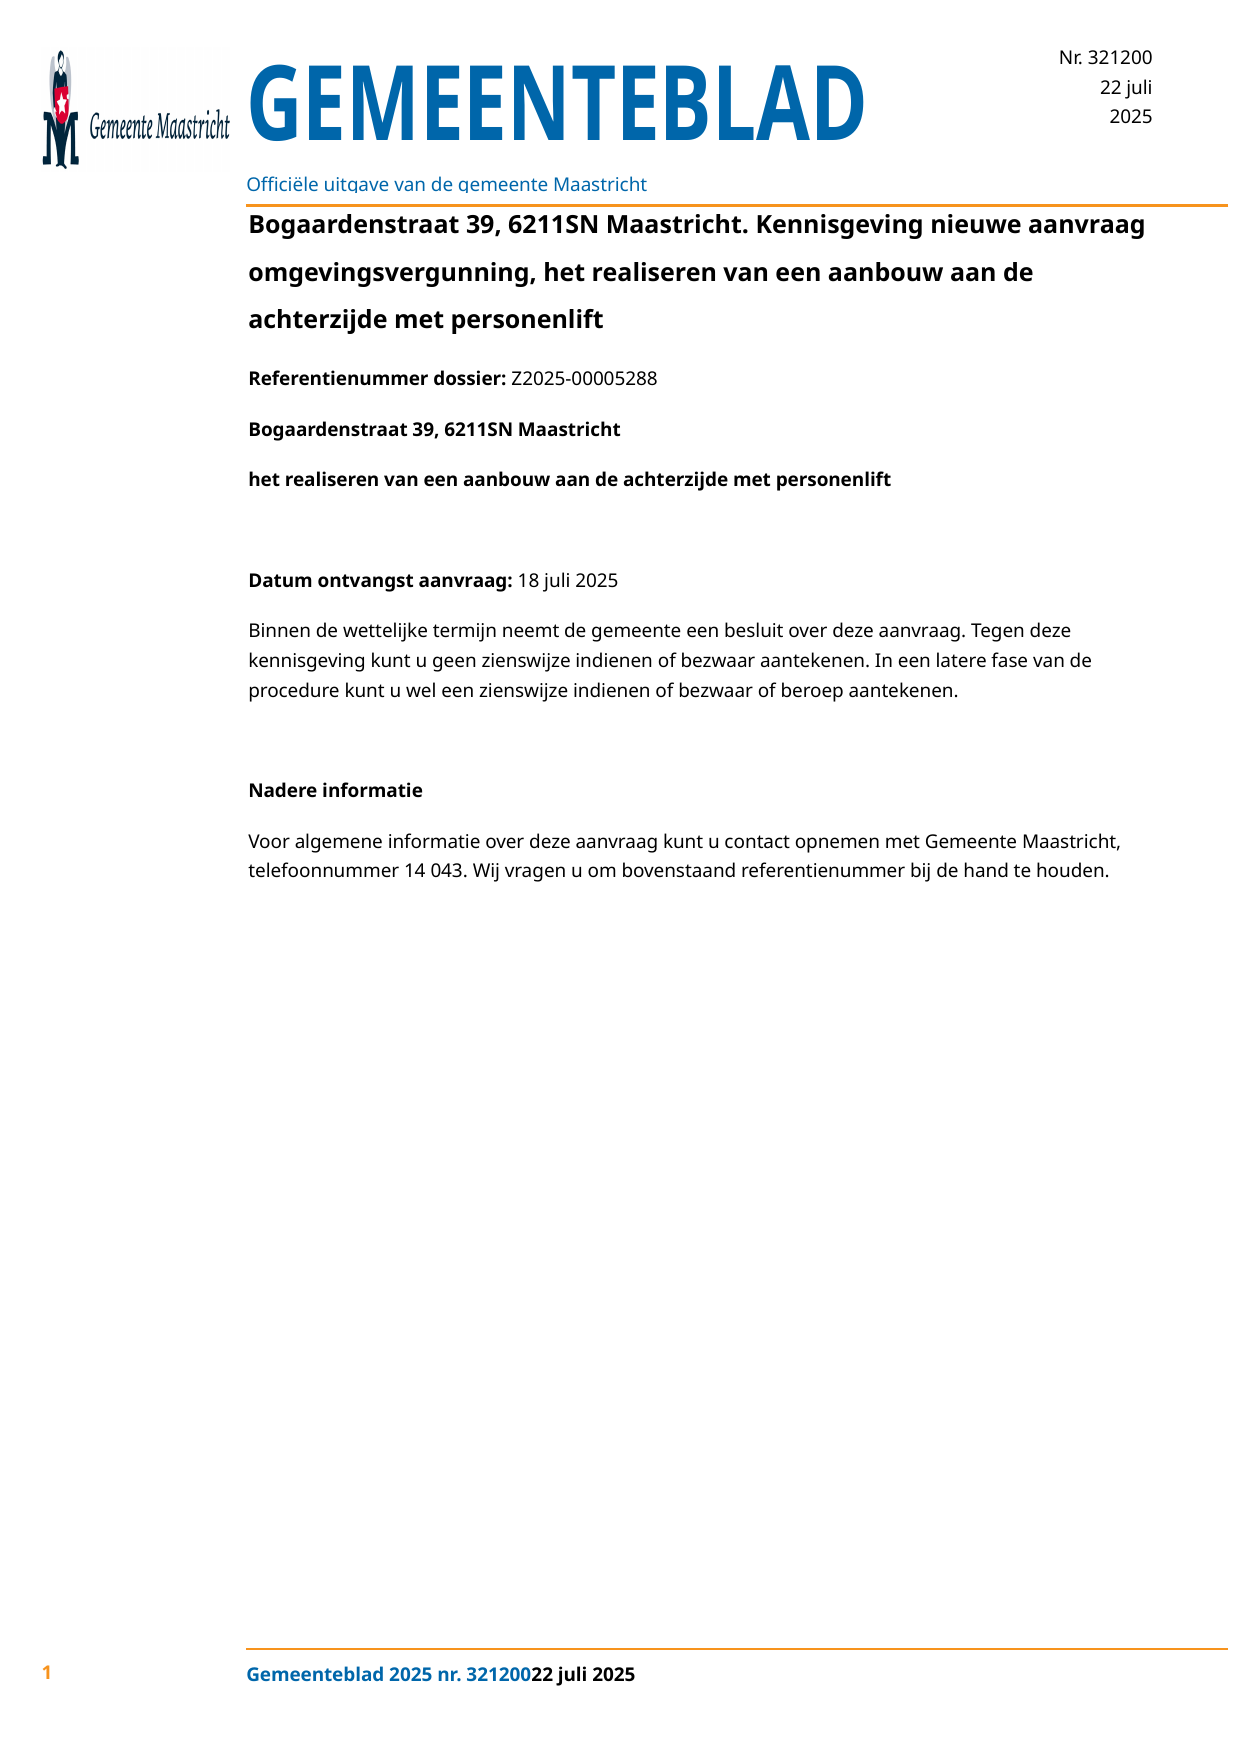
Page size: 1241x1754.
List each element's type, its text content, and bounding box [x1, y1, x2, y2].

picture [41, 47, 231, 172]
text Binnen de wettelijke termijn neemt de gemeente een besluit over deze aanvraag. Tegen deze kennisgeving kunt u geen zienswijze indienen of bezwaar aantekenen. In een latere fase van de procedure kunt u wel een zienswijze indienen of bezwaar of beroep aantekenen. [248, 618, 1152, 702]
text het realiseren van een aanbouw aan de achterzijde met personenlift [248, 466, 1152, 492]
text Nadere informatie [248, 778, 1152, 803]
text Datum ontvangst aanvraag: 18 juli 2025 [248, 567, 1152, 593]
text Bogaardenstraat 39, 6211SN Maastricht [248, 416, 1152, 442]
text Bogaardenstraat 39, 6211SN Maastricht. Kennisgeving nieuwe aanvraag omgevingsvergunning, het realiseren van een aanbouw aan de achterzijde met personenlift [248, 207, 1152, 336]
text Voor algemene informatie over deze aanvraag kunt u contact opnemen met Gemeente Maastricht, telefoonnummer 14 043. Wij vragen u om bovenstaand referentienummer bij de hand te houden. [248, 828, 1152, 883]
text Referentienummer dossier: Z2025-00005288 [248, 366, 1152, 391]
